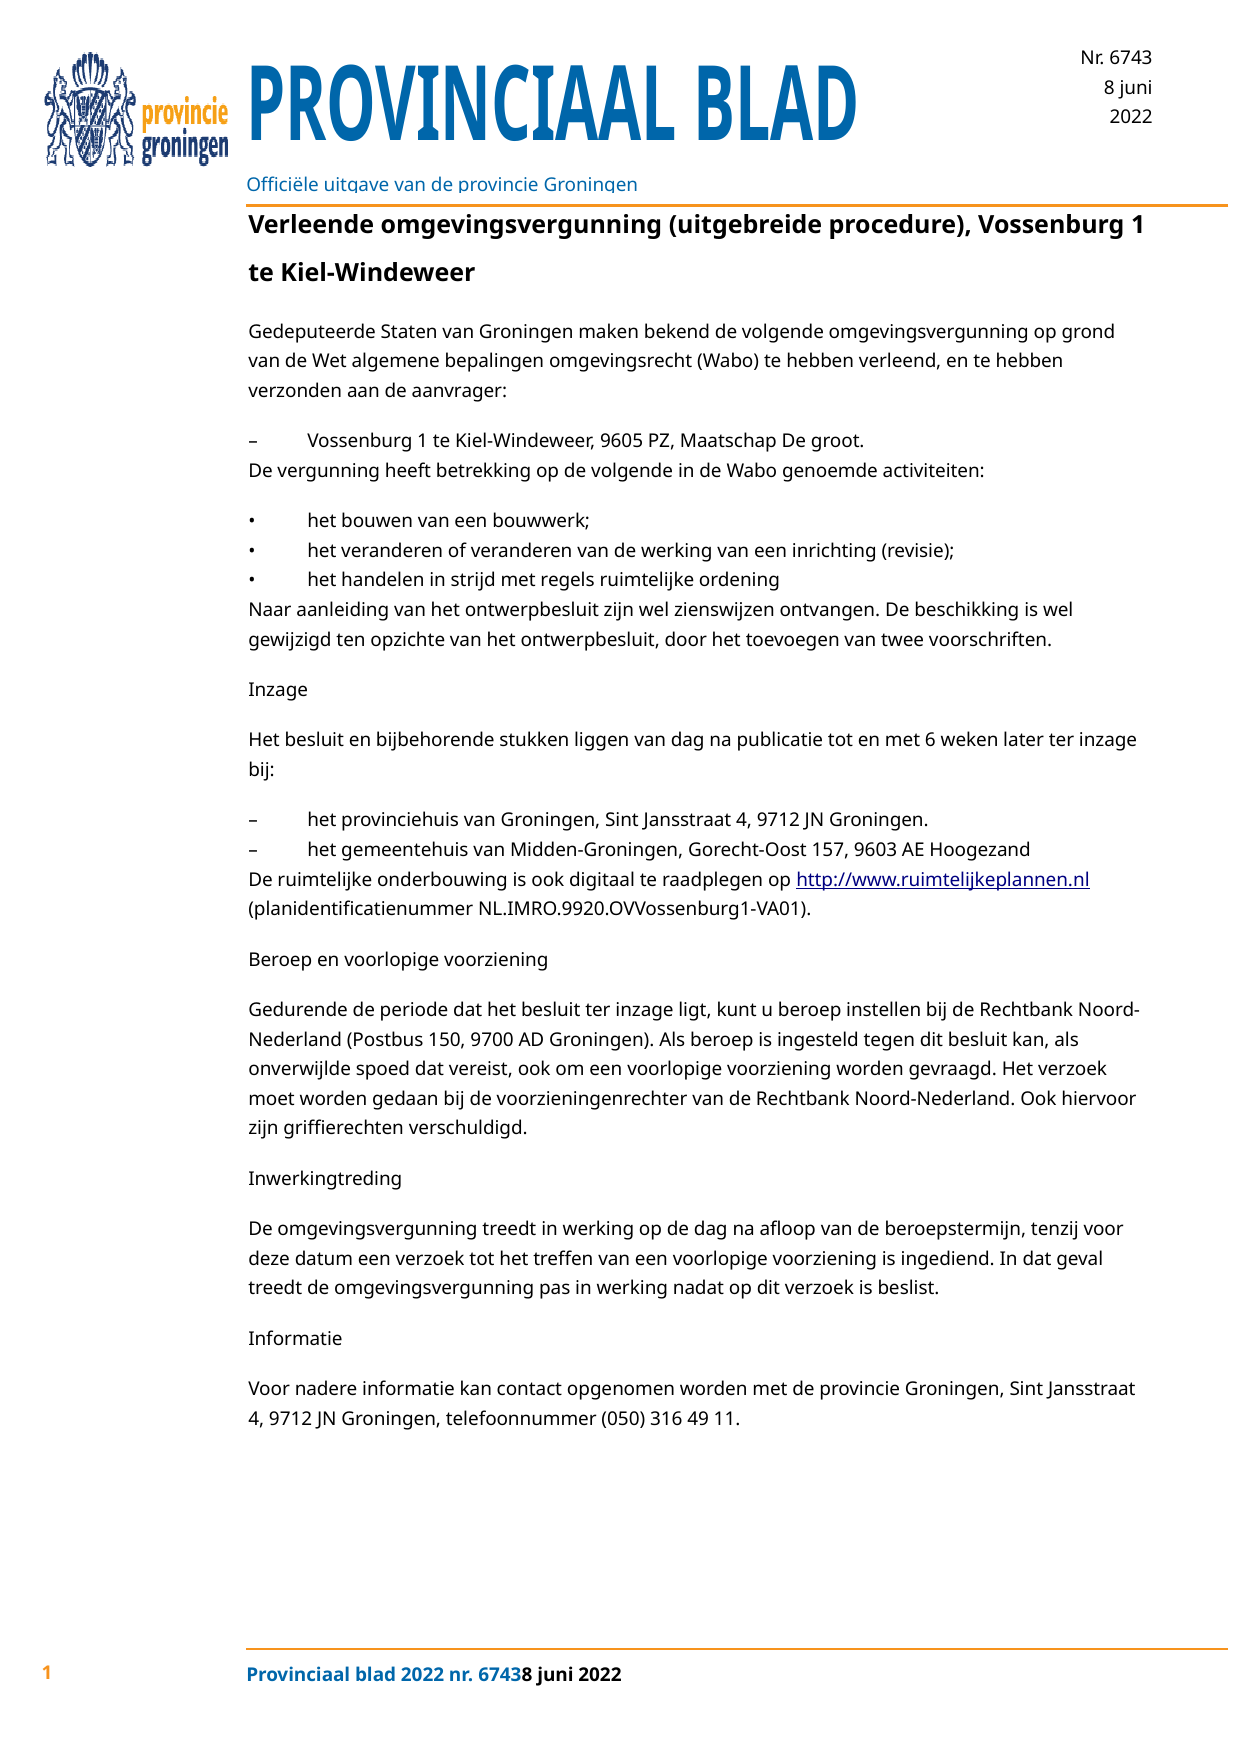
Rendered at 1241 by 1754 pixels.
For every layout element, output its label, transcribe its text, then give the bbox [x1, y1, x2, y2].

text Inzage [248, 676, 1152, 702]
text Informatie [248, 1325, 1152, 1351]
text Inwerkingtreding [248, 1165, 1152, 1191]
text De vergunning heeft betrekking op de volgende in de Wabo genoemde activiteiten: [248, 457, 1152, 483]
text Gedeputeerde Staten van Groningen maken bekend de volgende omgevingsvergunning op grond van de Wet algemene bepalingen omgevingsrecht (Wabo) te hebben verleend, en te hebben verzonden aan de aanvrager: [248, 318, 1152, 403]
text De omgevingsvergunning treedt in werking op de dag na afloop van de beroepstermijn, tenzij voor deze datum een verzoek tot het treffen van een voorlopige voorziening is ingediend. In dat geval treedt de omgevingsvergunning pas in werking nadat op dit verzoek is beslist. [248, 1215, 1152, 1300]
text Verleende omgevingsvergunning (uitgebreide procedure), Vossenburg 1 te Kiel-Windeweer [248, 207, 1152, 288]
text Gedurende de periode dat het besluit ter inzage ligt, kunt u beroep instellen bij de Rechtbank Noord-Nederland (Postbus 150, 9700 AD Groningen). Als beroep is ingesteld tegen dit besluit kan, als onverwijlde spoed dat vereist, ook om een voorlopige voorziening worden gevraagd. Het verzoek moet worden gedaan bij de voorzieningenrechter van de Rechtbank Noord-Nederland. Ook hiervoor zijn griffierechten verschuldigd. [248, 996, 1152, 1140]
list het gemeentehuis van Midden-Groningen, Gorecht-Oost 157, 9603 AE Hoogezand [248, 836, 1152, 862]
text Beroep en voorlopige voorziening [248, 946, 1152, 972]
list het provinciehuis van Groningen, Sint Jansstraat 4, 9712 JN Groningen. [248, 807, 1152, 832]
text Het besluit en bijbehorende stukken liggen van dag na publicatie tot en met 6 weken later ter inzage bij: [248, 727, 1152, 782]
text Voor nadere informatie kan contact opgenomen worden met de provincie Groningen, Sint Jansstraat 4, 9712 JN Groningen, telefoonnummer (050) 316 49 11. [248, 1375, 1152, 1431]
list Vossenburg 1 te Kiel-Windeweer, 9605 PZ, Maatschap De groot. [248, 427, 1152, 453]
text De ruimtelijke onderbouwing is ook digitaal te raadplegen op http://www.ruimtelijkeplannen.nl (planidentificatienummer NL.IMRO.9920.OVVossenburg1-VA01). [248, 866, 1152, 921]
list het bouwen van een bouwwerk; [248, 507, 1152, 533]
list het veranderen of veranderen van de werking van een inrichting (revisie); [248, 537, 1152, 563]
text Naar aanleiding van het ontwerpbesluit zijn wel zienswijzen ontvangen. De beschikking is wel gewijzigd ten opzichte van het ontwerpbesluit, door het toevoegen van twee voorschriften. [248, 596, 1152, 652]
picture [41, 47, 231, 172]
list het handelen in strijd met regels ruimtelijke ordening [248, 567, 1152, 592]
